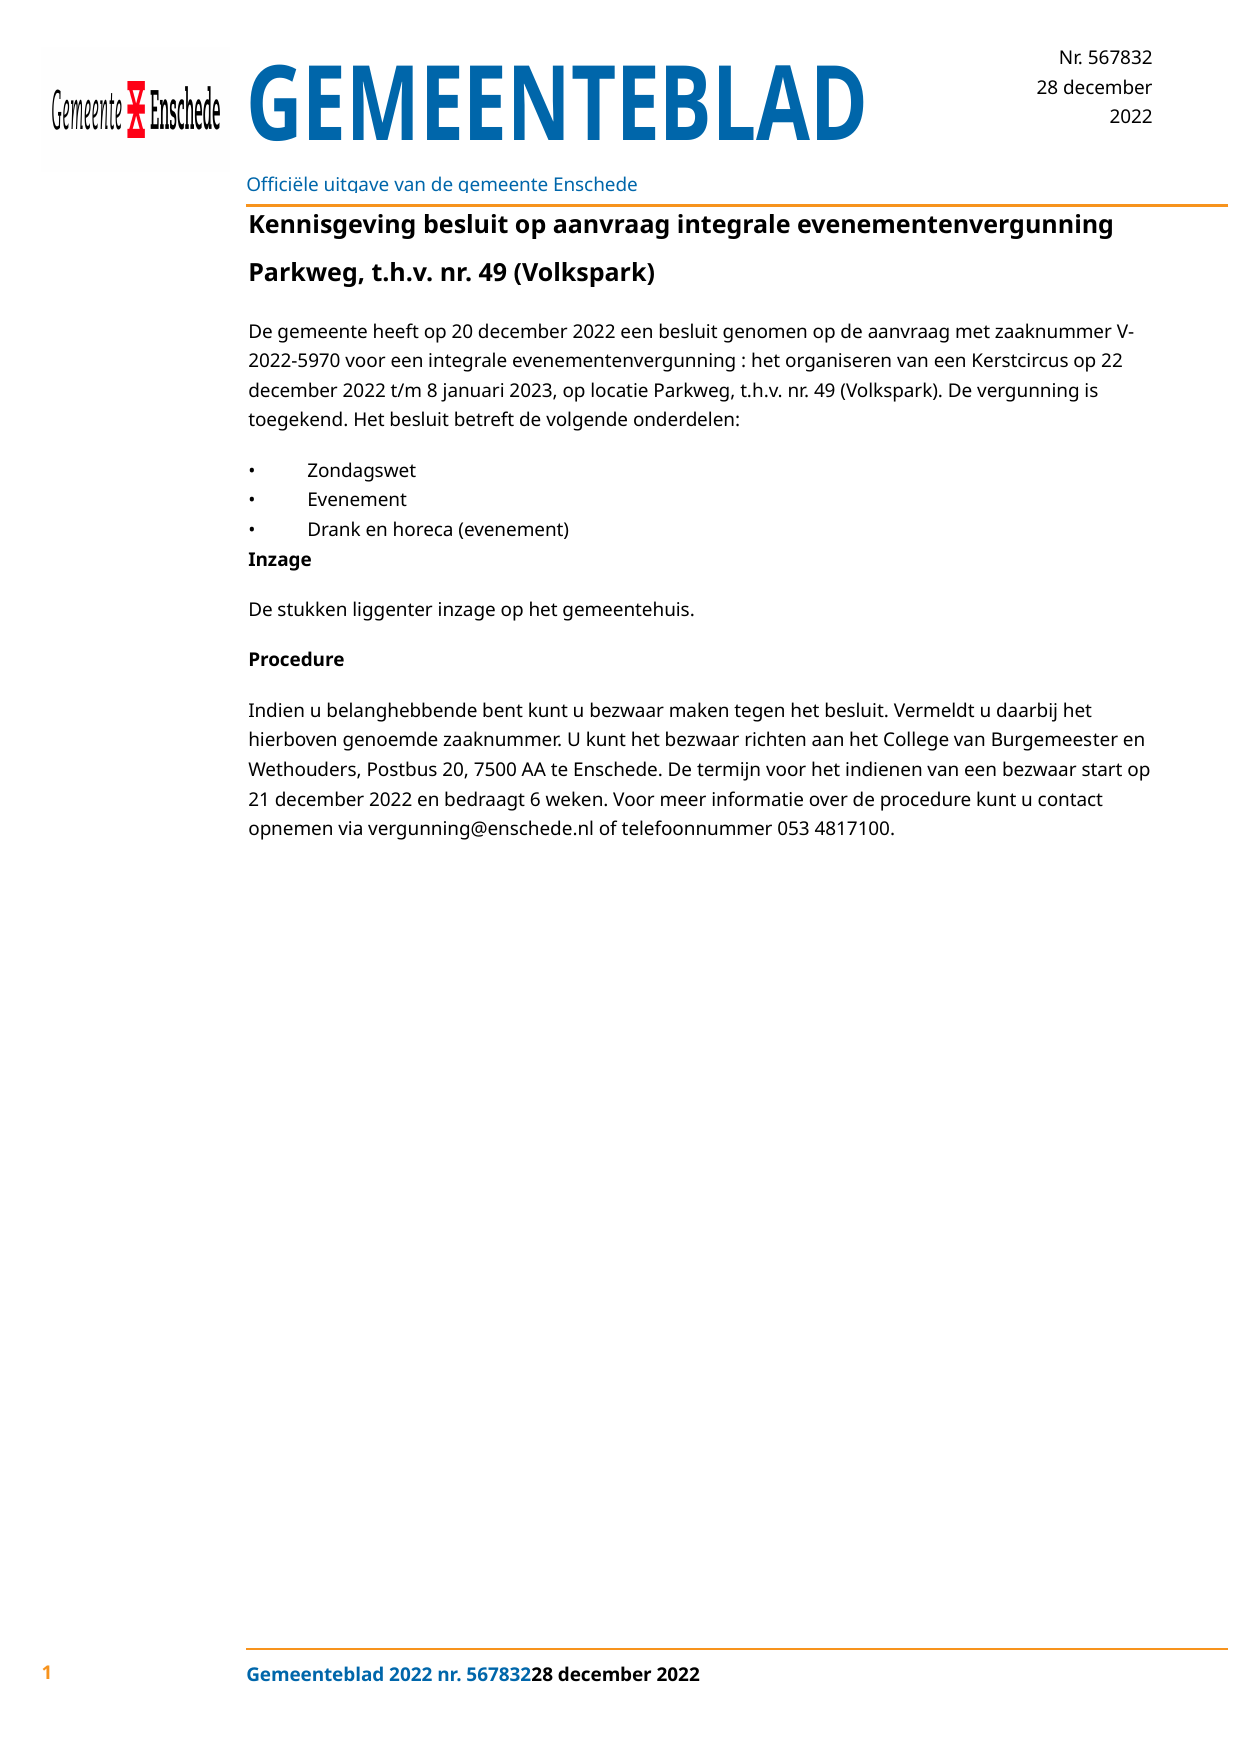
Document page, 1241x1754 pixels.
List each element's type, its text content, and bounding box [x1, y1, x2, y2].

picture [41, 47, 231, 172]
text Procedure [248, 647, 1152, 672]
text De gemeente heeft op 20 december 2022 een besluit genomen op de aanvraag met zaaknummer V-2022-5970 voor een integrale evenementenvergunning : het organiseren van een Kerstcircus op 22 december 2022 t/m 8 januari 2023, op locatie Parkweg, t.h.v. nr. 49 (Volkspark). De vergunning is toegekend. Het besluit betreft de volgende onderdelen: [248, 318, 1152, 432]
text Inzage [248, 546, 1152, 572]
list Evenement [248, 487, 1152, 512]
list Zondagswet [248, 457, 1152, 483]
text Indien u belanghebbende bent kunt u bezwaar maken tegen het besluit. Vermeldt u daarbij het hierboven genoemde zaaknummer. U kunt het bezwaar richten aan het College van Burgemees­ter en Wethouders, Postbus 20, 7500 AA te Enschede. De termijn voor het indienen van een bezwaar start op 21 december 2022 en bedraagt 6 weken. Voor meer informatie over de procedure kunt u contact opnemen via vergunning@enschede.nl of telefoonnummer 053 4817100. [248, 697, 1152, 841]
list Drank en horeca (evenement) [248, 516, 1152, 542]
text De stukken liggenter inzage op het gemeentehuis. [248, 596, 1152, 622]
text Kennisgeving besluit op aanvraag integrale evenementenvergunning Parkweg, t.h.v. nr. 49 (Volkspark) [248, 207, 1152, 288]
